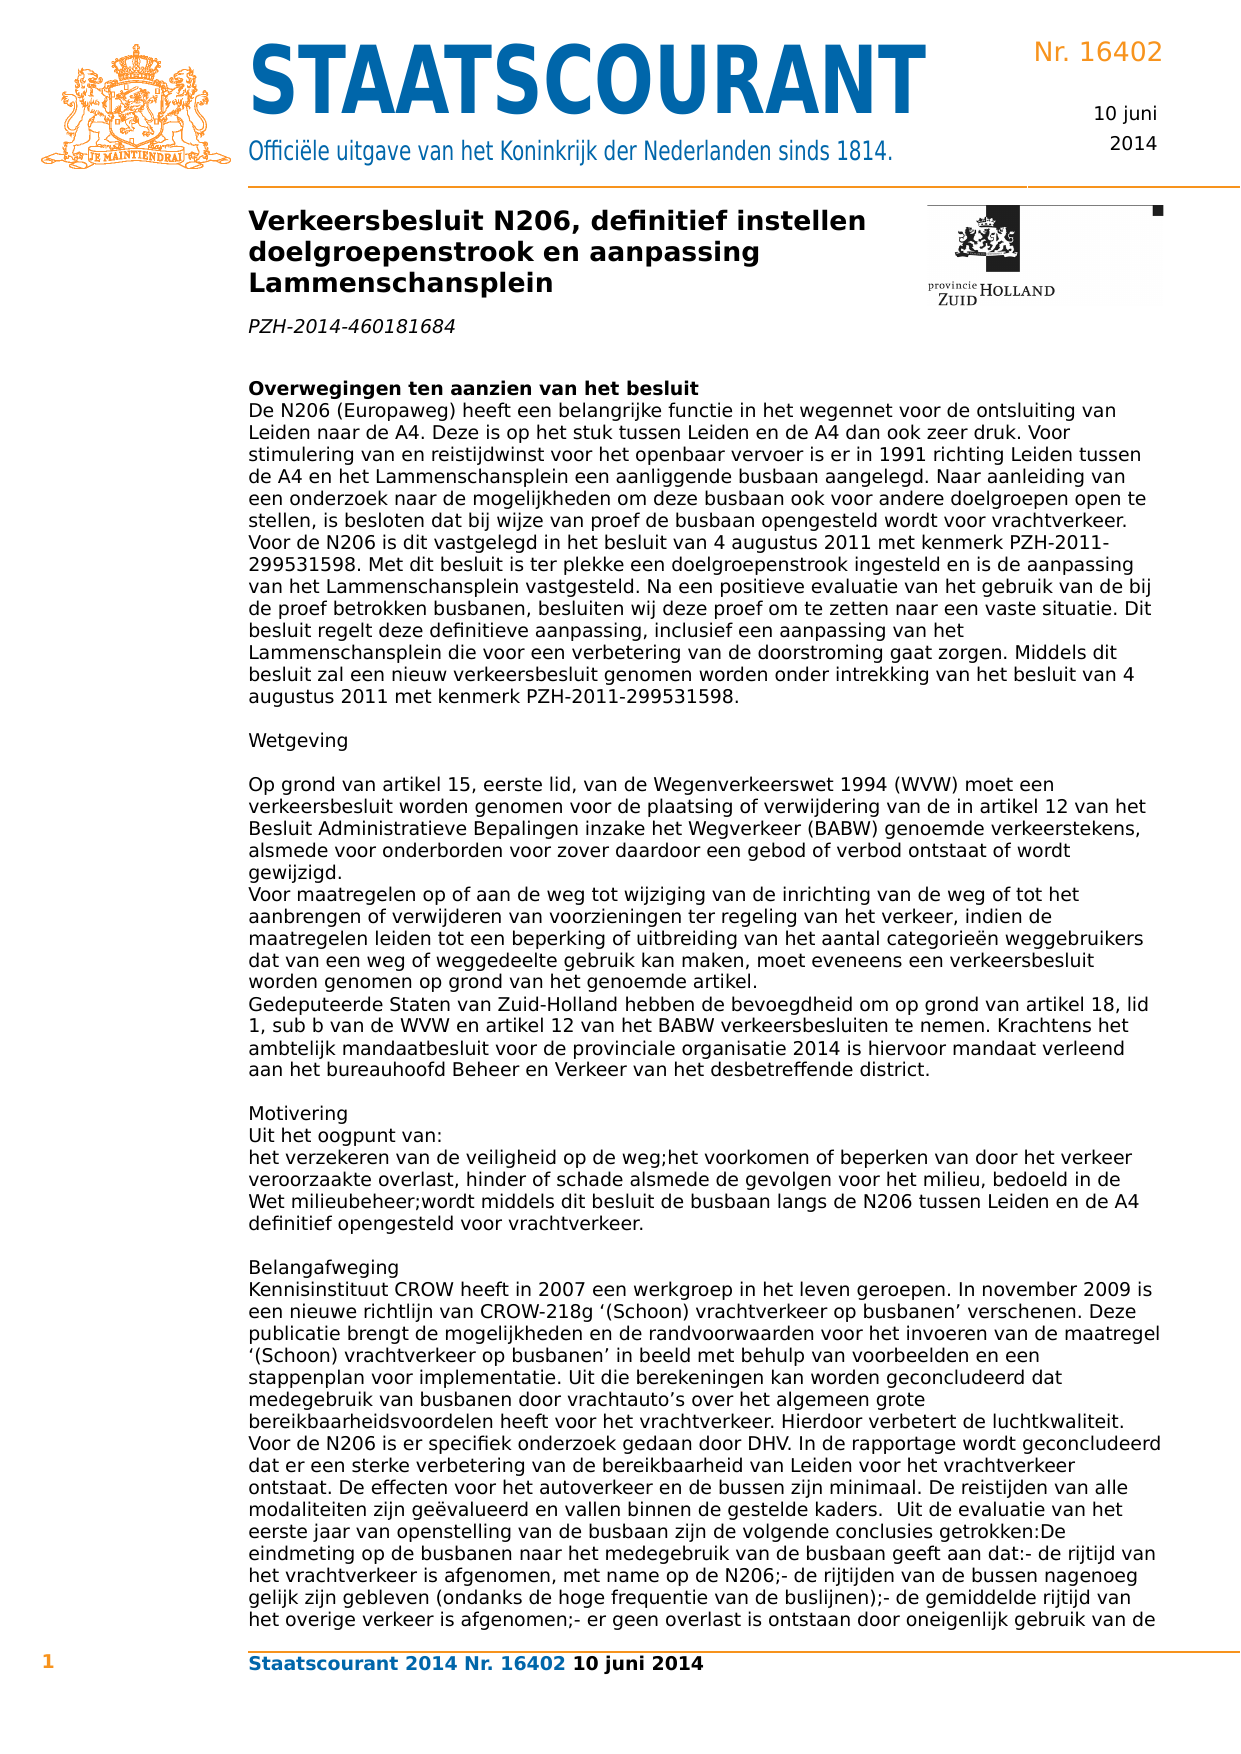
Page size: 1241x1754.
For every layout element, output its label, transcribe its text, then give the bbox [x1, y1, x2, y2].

subtitle Verkeersbesluit N206, definitief instellen doelgroepenstrook en aanpassing Lammenschansplein [248, 206, 927, 299]
subtitle Belangafweging [248, 1257, 1163, 1279]
text het verzekeren van de veiligheid op de weg;het voorkomen of beperken van door het verkeer veroorzaakte overlast, hinder of schade alsmede de gevolgen voor het milieu, bedoeld in de Wet milieubeheer;wordt middels dit besluit de busbaan langs de N206 tussen Leiden en de A4 definitief opengesteld voor vrachtverkeer. [248, 1147, 1163, 1235]
text Kennisinstituut CROW heeft in 2007 een werkgroep in het leven geroepen. In november 2009 is een nieuwe richtlijn van CROW-218g ‘(Schoon) vrachtverkeer op busbanen’ verschenen. Deze publicatie brengt de mogelijkheden en de randvoorwaarden voor het invoeren van de maatregel ‘(Schoon) vrachtverkeer op busbanen’ in beeld met behulp van voorbeelden en een stappenplan voor implementatie. Uit die berekeningen kan worden geconcludeerd dat medegebruik van busbanen door vrachtauto’s over het algemeen grote bereikbaarheidsvoordelen heeft voor het vrachtverkeer. Hierdoor verbetert de luchtkwaliteit. Voor de N206 is er specifiek onderzoek gedaan door DHV. In de rapportage wordt geconcludeerd dat er een sterke verbetering van de bereikbaarheid van Leiden voor het vrachtverkeer ontstaat. De effecten voor het autoverkeer en de bussen zijn minimaal. De reistijden van alle modaliteiten zijn geëvalueerd en vallen binnen de gestelde kaders. Uit de evaluatie van het eerste jaar van openstelling van de busbaan zijn de volgende conclusies getrokken:De eindmeting op de busbanen naar het medegebruik van de busbaan geeft aan dat:- de rijtijd van het vrachtverkeer is afgenomen, met name op de N206;- de rijtijden van de bussen nagenoeg gelijk zijn gebleven (ondanks de hoge frequentie van de buslijnen);- de gemiddelde rijtijd van het overige verkeer is afgenomen;- er geen overlast is ontstaan door oneigenlijk gebruik van de [248, 1279, 1163, 1631]
picture [41, 44, 231, 169]
text Uit het oogpunt van: [248, 1125, 1163, 1147]
picture [927, 205, 1164, 306]
subtitle Motivering [248, 1103, 1163, 1125]
text Voor maatregelen op of aan de weg tot wijziging van de inrichting van de weg of tot het aanbrengen of verwijderen van voorzieningen ter regeling van het verkeer, indien de maatregelen leiden tot een beperking of uitbreiding van het aantal categorieën weggebruikers dat van een weg of weggedeelte gebruik kan maken, moet eveneens een verkeersbesluit worden genomen op grond van het genoemde artikel. [248, 883, 1163, 993]
text Gedeputeerde Staten van Zuid-Holland hebben de bevoegdheid om op grond van artikel 18, lid 1, sub b van de WVW en artikel 12 van het BABW verkeersbesluiten te nemen. Krachtens het ambtelijk mandaatbesluit voor de provinciale organisatie 2014 is hiervoor mandaat verleend aan het bureauhoofd Beheer en Verkeer van het desbetreffende district. [248, 993, 1163, 1081]
text De N206 (Europaweg) heeft een belangrijke functie in het wegennet voor de ontsluiting van Leiden naar de A4. Deze is op het stuk tussen Leiden en de A4 dan ook zeer druk. Voor stimulering van en reistijdwinst voor het openbaar vervoer is er in 1991 richting Leiden tussen de A4 en het Lammenschansplein een aanliggende busbaan aangelegd. Naar aanleiding van een onderzoek naar de mogelijkheden om deze busbaan ook voor andere doelgroepen open te stellen, is besloten dat bij wijze van proef de busbaan opengesteld wordt voor vrachtverkeer. Voor de N206 is dit vastgelegd in het besluit van 4 augustus 2011 met kenmerk PZH-2011-299531598. Met dit besluit is ter plekke een doelgroepenstrook ingesteld en is de aanpassing van het Lammenschansplein vastgesteld. Na een positieve evaluatie van het gebruik van de bij de proef betrokken busbanen, besluiten wij deze proef om te zetten naar een vaste situatie. Dit besluit regelt deze definitieve aanpassing, inclusief een aanpassing van het Lammenschansplein die voor een verbetering van de doorstroming gaat zorgen. Middels dit besluit zal een nieuw verkeersbesluit genomen worden onder intrekking van het besluit van 4 augustus 2011 met kenmerk PZH-2011-299531598. [248, 400, 1163, 708]
text PZH-2014-460181684 [248, 316, 1163, 338]
subtitle Wetgeving [248, 730, 1163, 752]
subtitle Overwegingen ten aanzien van het besluit [248, 378, 1163, 400]
text Op grond van artikel 15, eerste lid, van de Wegenverkeerswet 1994 (WVW) moet een verkeersbesluit worden genomen voor de plaatsing of verwijdering van de in artikel 12 van het Besluit Administratieve Bepalingen inzake het Wegverkeer (BABW) genoemde verkeerstekens, alsmede voor onderborden voor zover daardoor een gebod of verbod ontstaat of wordt gewijzigd. [248, 774, 1163, 883]
